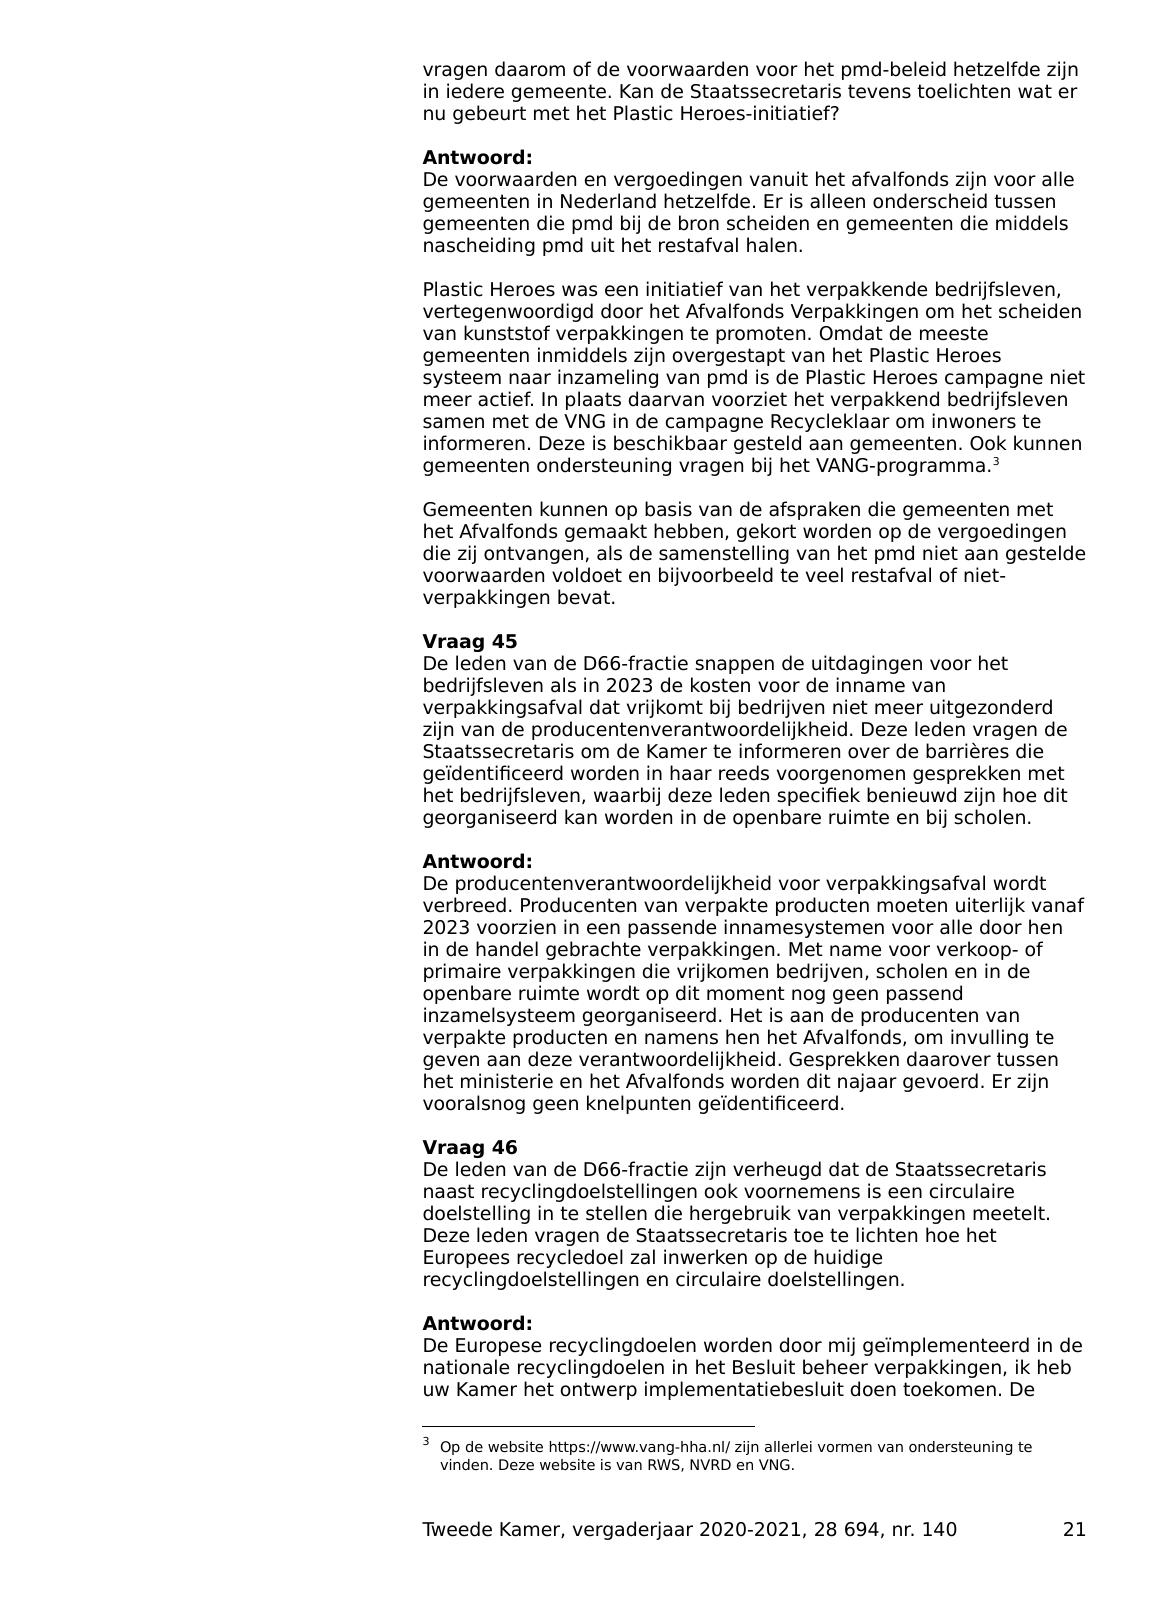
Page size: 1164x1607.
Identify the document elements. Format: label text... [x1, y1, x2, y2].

text Op de website https://www.vang-hha.nl/ zijn allerlei vormen van ondersteuning te vinden. Deze website is van RWS, NVRD en VNG. [422, 1435, 1087, 1474]
text Vraag 46 [422, 1137, 1087, 1159]
text vragen daarom of de voorwaarden voor het pmd-beleid hetzelfde zijn in iedere gemeente. Kan de Staatssecretaris tevens toelichten wat er nu gebeurt met het Plastic Heroes-initiatief? [422, 59, 1087, 125]
text De voorwaarden en vergoedingen vanuit het afvalfonds zijn voor alle gemeenten in Nederland hetzelfde. Er is alleen onderscheid tussen gemeenten die pmd bij de bron scheiden en gemeenten die middels nascheiding pmd uit het restafval halen. [422, 169, 1087, 257]
text De Europese recyclingdoelen worden door mij geïmplementeerd in de nationale recyclingdoelen in het Besluit beheer verpakkingen, ik heb uw Kamer het ontwerp implementatiebesluit doen toekomen. De [422, 1335, 1087, 1401]
text Antwoord: [422, 147, 1087, 169]
text Plastic Heroes was een initiatief van het verpakkende bedrijfsleven, vertegenwoordigd door het Afvalfonds Verpakkingen om het scheiden van kunststof verpakkingen te promoten. Omdat de meeste gemeenten inmiddels zijn overgestapt van het Plastic Heroes systeem naar inzameling van pmd is de Plastic Heroes campagne niet meer actief. In plaats daarvan voorziet het verpakkend bedrijfsleven samen met de VNG in de campagne Recycleklaar om inwoners te informeren. Deze is beschikbaar gesteld aan gemeenten. Ook kunnen gemeenten ondersteuning vragen bij het VANG-programma. [422, 279, 1087, 477]
text Antwoord: [422, 1313, 1087, 1335]
text De leden van de D66-fractie snappen de uitdagingen voor het bedrijfsleven als in 2023 de kosten voor de inname van verpakkingsafval dat vrijkomt bij bedrijven niet meer uitgezonderd zijn van de producentenverantwoordelijkheid. Deze leden vragen de Staatssecretaris om de Kamer te informeren over de barrières die geïdentificeerd worden in haar reeds voorgenomen gesprekken met het bedrijfsleven, waarbij deze leden specifiek benieuwd zijn hoe dit georganiseerd kan worden in de openbare ruimte en bij scholen. [422, 653, 1087, 829]
text Gemeenten kunnen op basis van de afspraken die gemeenten met het Afvalfonds gemaakt hebben, gekort worden op de vergoedingen die zij ontvangen, als de samenstelling van het pmd niet aan gestelde voorwaarden voldoet en bijvoorbeeld te veel restafval of niet-verpakkingen bevat. [422, 499, 1087, 609]
text De producentenverantwoordelijkheid voor verpakkingsafval wordt verbreed. Producenten van verpakte producten moeten uiterlijk vanaf 2023 voorzien in een passende innamesystemen voor alle door hen in de handel gebrachte verpakkingen. Met name voor verkoop- of primaire verpakkingen die vrijkomen bedrijven, scholen en in de openbare ruimte wordt op dit moment nog geen passend inzamelsysteem georganiseerd. Het is aan de producenten van verpakte producten en namens hen het Afvalfonds, om invulling te geven aan deze verantwoordelijkheid. Gesprekken daarover tussen het ministerie en het Afvalfonds worden dit najaar gevoerd. Er zijn vooralsnog geen knelpunten geïdentificeerd. [422, 873, 1087, 1115]
text Vraag 45 [422, 631, 1087, 653]
text De leden van de D66-fractie zijn verheugd dat de Staatssecretaris naast recyclingdoelstellingen ook voornemens is een circulaire doelstelling in te stellen die hergebruik van verpakkingen meetelt. Deze leden vragen de Staatssecretaris toe te lichten hoe het Europees recycledoel zal inwerken op de huidige recyclingdoelstellingen en circulaire doelstellingen. [422, 1159, 1087, 1291]
text Antwoord: [422, 851, 1087, 873]
